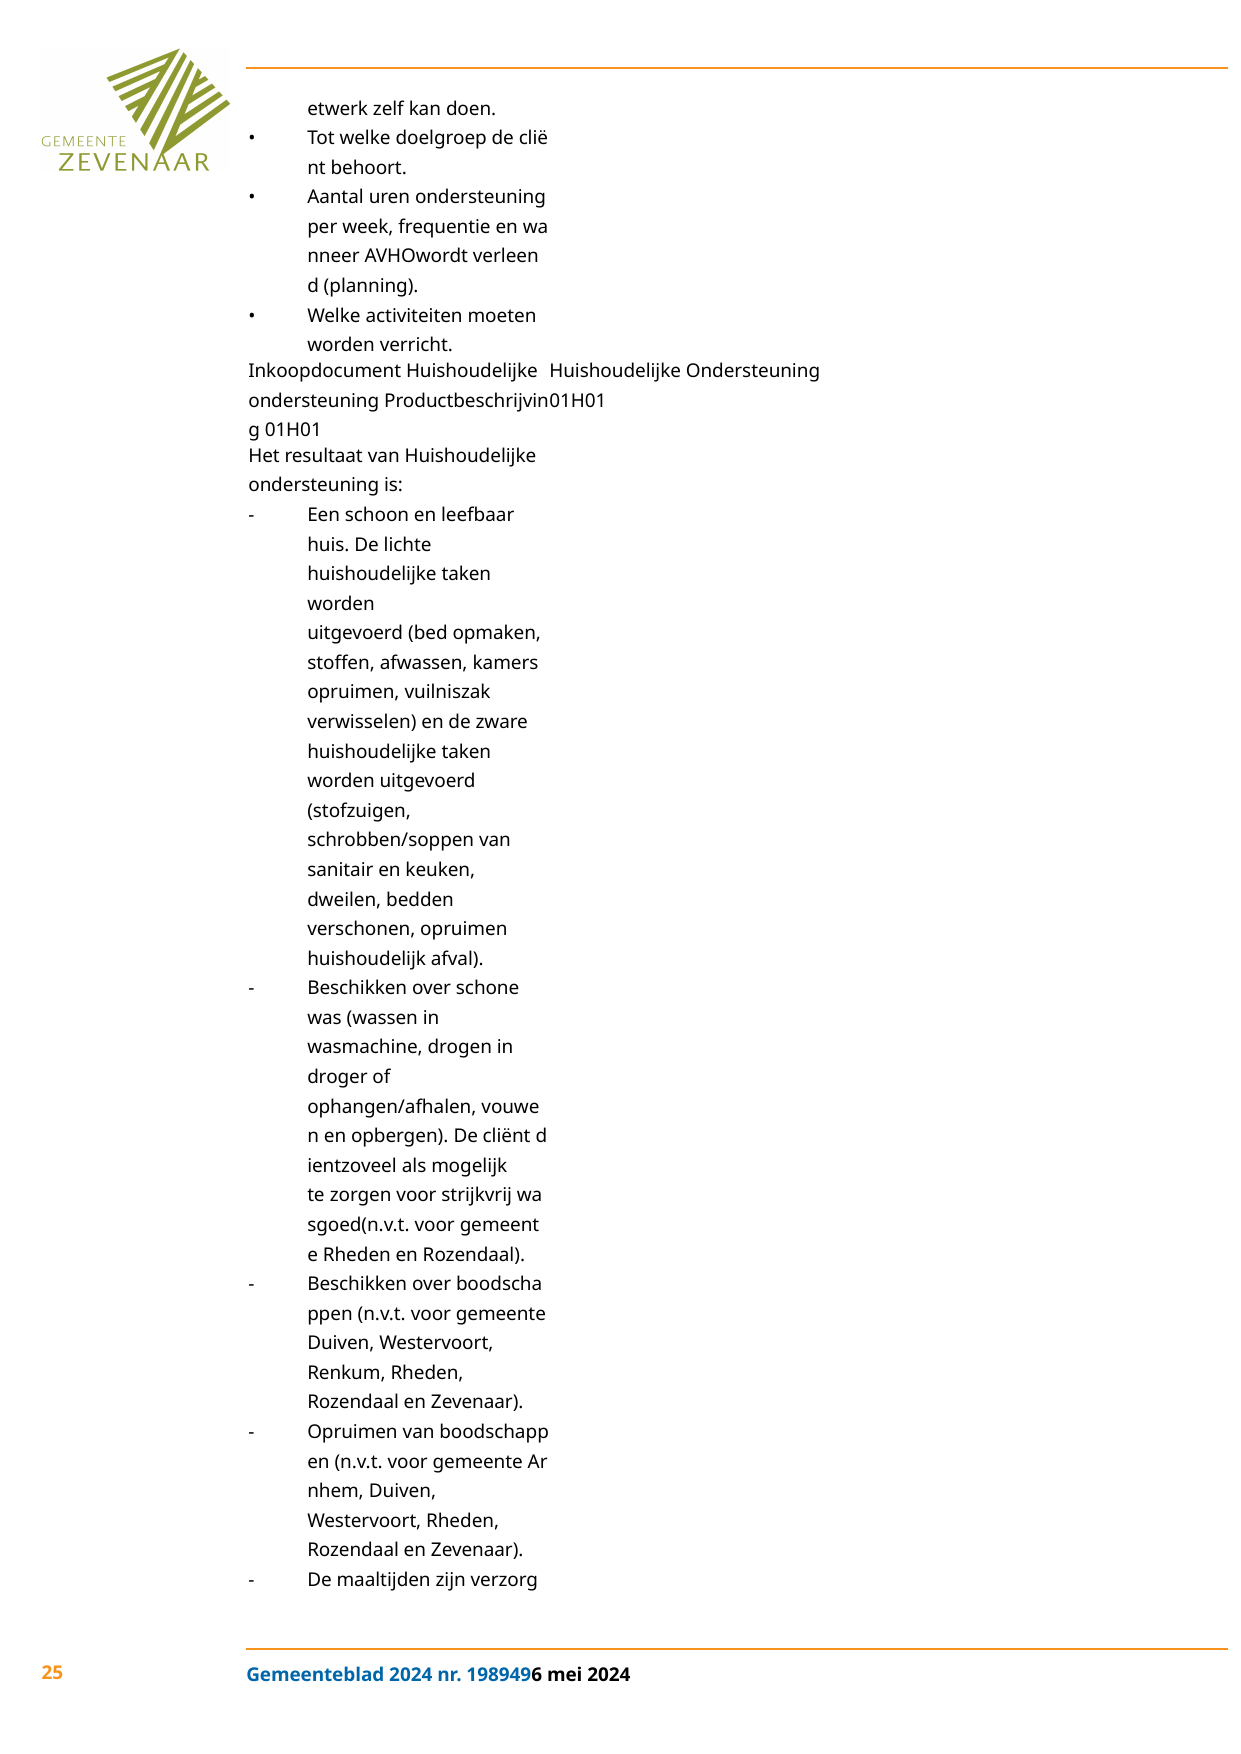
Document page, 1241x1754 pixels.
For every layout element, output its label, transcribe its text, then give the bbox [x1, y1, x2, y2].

table_cell Huishoudelijke Ondersteuning 01H01 [549, 357, 850, 442]
table_cell [549, 95, 850, 357]
table_cell Het resultaat van Huishoudelijke ondersteuning is: Een schoon en leefbaar huis. De lichte huishoudelijke taken worden uitgevoerd (bed opmaken, stoffen, afwassen, kamersopruimen, vuilniszak verwisselen) en de zware huishoudelijke taken worden uitgevoerd (stofzuigen, schrobben/soppen van sanitair en keuken, dweilen, bedden verschonen, opruimen huishoudelijk afval). Beschikken over schone was (wassen in wasmachine, drogen in droger of ophangen/afhalen, vouwen en opbergen). De cliënt dientzoveel als mogelijk te zorgen voor strijkvrij wasgoed(n.v.t. voor gemeente Rheden en Rozendaal). Beschikken over boodschappen (n.v.t. voor gemeente Duiven, Westervoort, Renkum, Rheden, Rozendaal en Zevenaar). Opruimen van boodschappen (n.v.t. voor gemeente Arnhem, Duiven, Westervoort, Rheden, Rozendaal en Zevenaar). De maaltijden zijn verzorg [248, 442, 549, 1592]
picture [41, 47, 231, 172]
table_cell [850, 442, 1152, 1592]
table_cell [549, 442, 850, 1592]
table_cell [850, 357, 1152, 442]
table_cell etwerk zelf kan doen. Tot welke doelgroep de cliënt behoort. Aantal uren ondersteuning per week, frequentie en wanneer AVHOwordt verleend (planning). Welke activiteiten moeten worden verricht. [248, 95, 549, 357]
table_cell Inkoopdocument Huishoudelijke ondersteuning Productbeschrijving 01H01 [248, 357, 549, 442]
table_cell [850, 95, 1152, 357]
